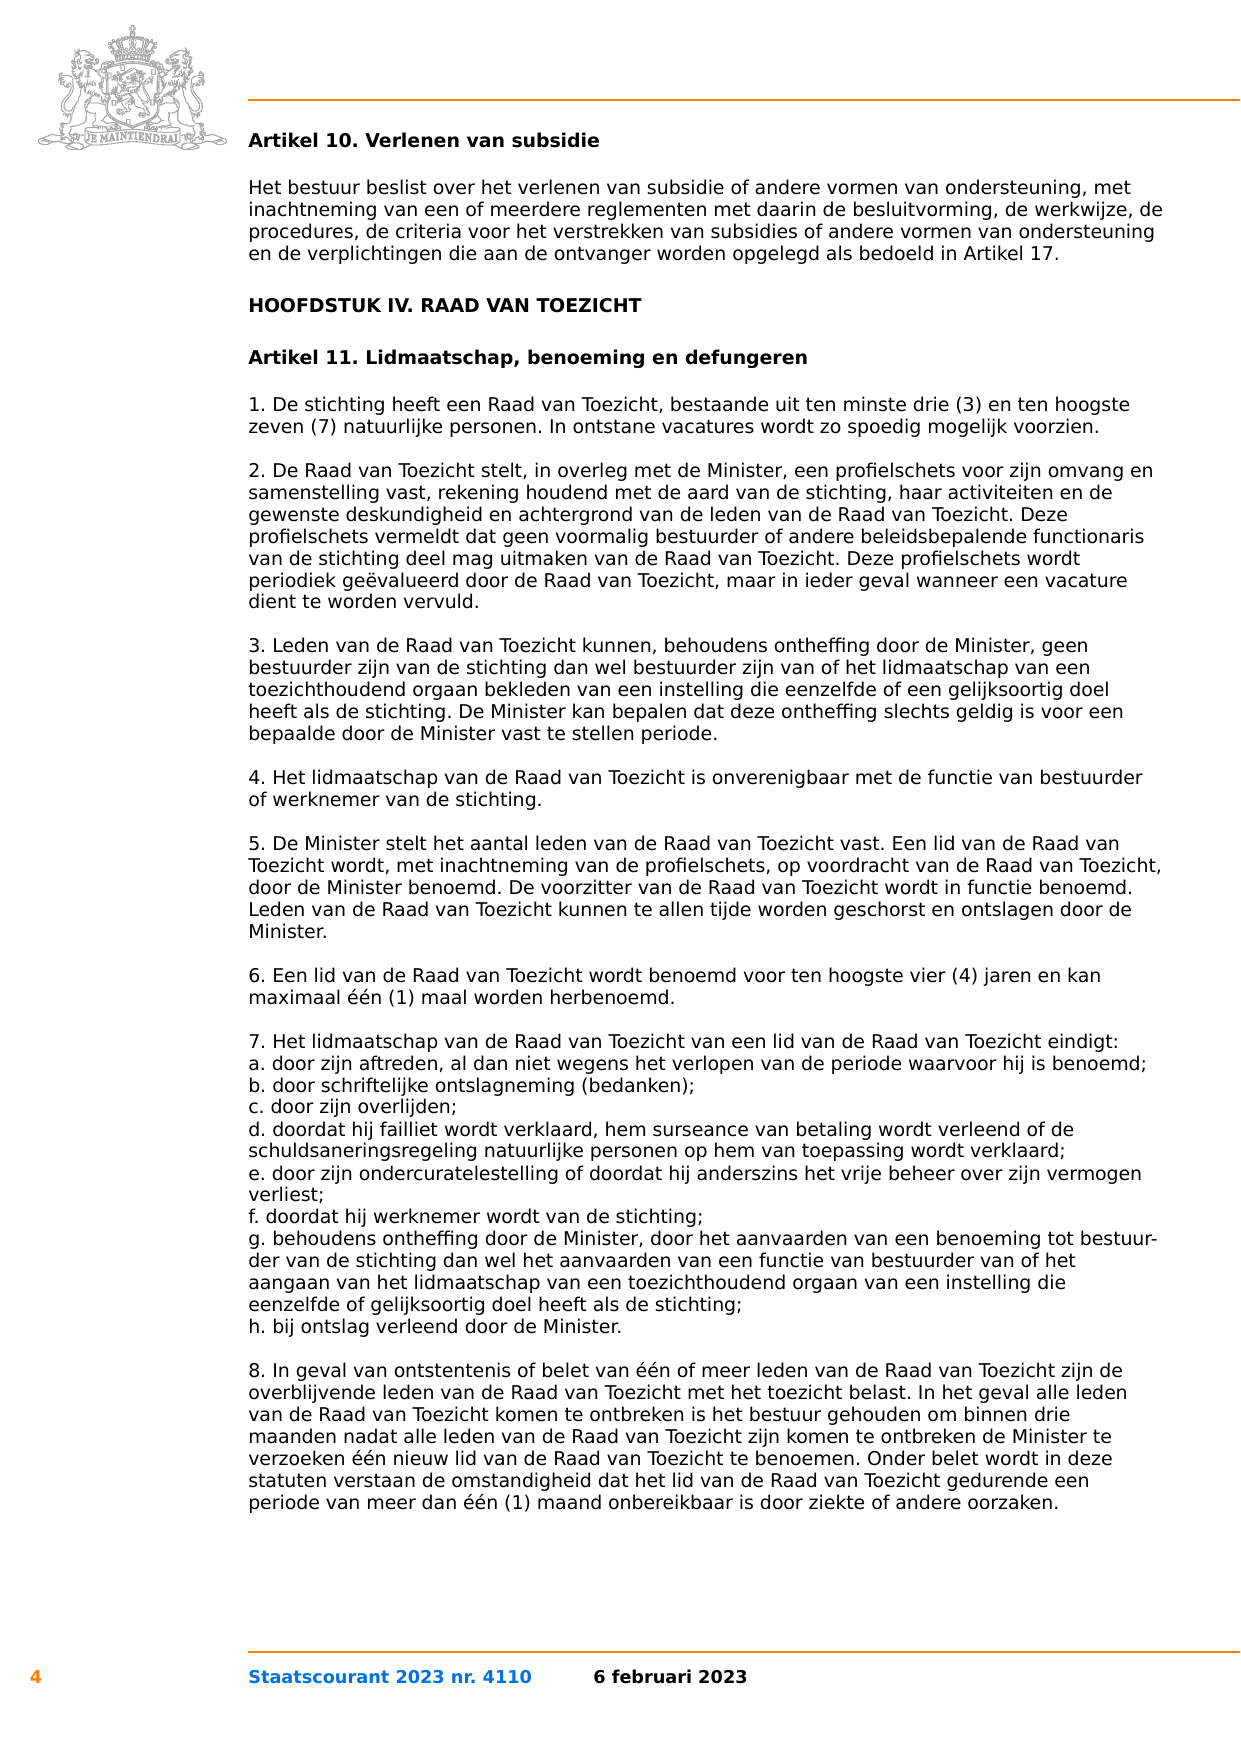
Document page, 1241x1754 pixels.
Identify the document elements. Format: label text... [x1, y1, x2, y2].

text Leden van de Raad van Toezicht kunnen te allen tijde worden geschorst en ontslagen door de Minister. [248, 899, 1163, 943]
subtitle HOOFDSTUK IV. RAAD VAN TOEZICHT [248, 295, 1163, 317]
subtitle Artikel 10. Verlenen van subsidie [248, 130, 1163, 152]
text g. behoudens ontheffing door de Minister, door het aanvaarden van een benoeming tot bestuur- der van de stichting dan wel het aanvaarden van een functie van bestuurder van of het aangaan van het lidmaatschap van een toezichthoudend orgaan van een instelling die eenzelfde of gelijksoortig doel heeft als de stichting; [248, 1228, 1163, 1316]
text h. bij ontslag verleend door de Minister. [248, 1316, 1163, 1338]
text 8. In geval van ontstentenis of belet van één of meer leden van de Raad van Toezicht zijn de overblijvende leden van de Raad van Toezicht met het toezicht belast. In het geval alle leden van de Raad van Toezicht komen te ontbreken is het bestuur gehouden om binnen drie maanden nadat alle leden van de Raad van Toezicht zijn komen te ontbreken de Minister te verzoeken één nieuw lid van de Raad van Toezicht te benoemen. Onder belet wordt in deze statuten verstaan de omstandigheid dat het lid van de Raad van Toezicht gedurende een periode van meer dan één (1) maand onbereikbaar is door ziekte of andere oorzaken. [248, 1360, 1163, 1514]
picture [38, 25, 227, 150]
subtitle Artikel 11. Lidmaatschap, benoeming en defungeren [248, 347, 1163, 369]
text 4. Het lidmaatschap van de Raad van Toezicht is onverenigbaar met de functie van bestuurder of werknemer van de stichting. [248, 767, 1163, 811]
text 2. De Raad van Toezicht stelt, in overleg met de Minister, een profielschets voor zijn omvang en samenstelling vast, rekening houdend met de aard van de stichting, haar activiteiten en de gewenste deskundigheid en achtergrond van de leden van de Raad van Toezicht. Deze profielschets vermeldt dat geen voormalig bestuurder of andere beleidsbepalende functionaris van de stichting deel mag uitmaken van de Raad van Toezicht. Deze profielschets wordt periodiek geëvalueerd door de Raad van Toezicht, maar in ieder geval wanneer een vacature dient te worden vervuld. [248, 459, 1163, 613]
text a. door zijn aftreden, al dan niet wegens het verlopen van de periode waarvoor hij is benoemd; [248, 1052, 1163, 1074]
text d. doordat hij failliet wordt verklaard, hem surseance van betaling wordt verleend of de schuldsaneringsregeling natuurlijke personen op hem van toepassing wordt verklaard; [248, 1118, 1163, 1162]
text f. doordat hij werknemer wordt van de stichting; [248, 1206, 1163, 1228]
text 1. De stichting heeft een Raad van Toezicht, bestaande uit ten minste drie (3) en ten hoogste zeven (7) natuurlijke personen. In ontstane vacatures wordt zo spoedig mogelijk voorzien. [248, 394, 1163, 438]
text e. door zijn ondercuratelestelling of doordat hij anderszins het vrije beheer over zijn vermogen verliest; [248, 1162, 1163, 1206]
text 7. Het lidmaatschap van de Raad van Toezicht van een lid van de Raad van Toezicht eindigt: [248, 1031, 1163, 1052]
text Het bestuur beslist over het verlenen van subsidie of andere vormen van ondersteuning, met inachtneming van een of meerdere reglementen met daarin de besluitvorming, de werkwijze, de procedures, de criteria voor het verstrekken van subsidies of andere vormen van ondersteuning en de verplichtingen die aan de ontvanger worden opgelegd als bedoeld in Artikel 17. [248, 177, 1163, 265]
text 5. De Minister stelt het aantal leden van de Raad van Toezicht vast. Een lid van de Raad van Toezicht wordt, met inachtneming van de profielschets, op voordracht van de Raad van Toezicht, door de Minister benoemd. De voorzitter van de Raad van Toezicht wordt in functie benoemd. [248, 833, 1163, 899]
text 3. Leden van de Raad van Toezicht kunnen, behoudens ontheffing door de Minister, geen bestuurder zijn van de stichting dan wel bestuurder zijn van of het lidmaatschap van een toezichthoudend orgaan bekleden van een instelling die eenzelfde of een gelijksoortig doel heeft als de stichting. De Minister kan bepalen dat deze ontheffing slechts geldig is voor een bepaalde door de Minister vast te stellen periode. [248, 635, 1163, 745]
text b. door schriftelijke ontslagneming (bedanken); [248, 1074, 1163, 1096]
text c. door zijn overlijden; [248, 1096, 1163, 1118]
text 6. Een lid van de Raad van Toezicht wordt benoemd voor ten hoogste vier (4) jaren en kan maximaal één (1) maal worden herbenoemd. [248, 965, 1163, 1009]
